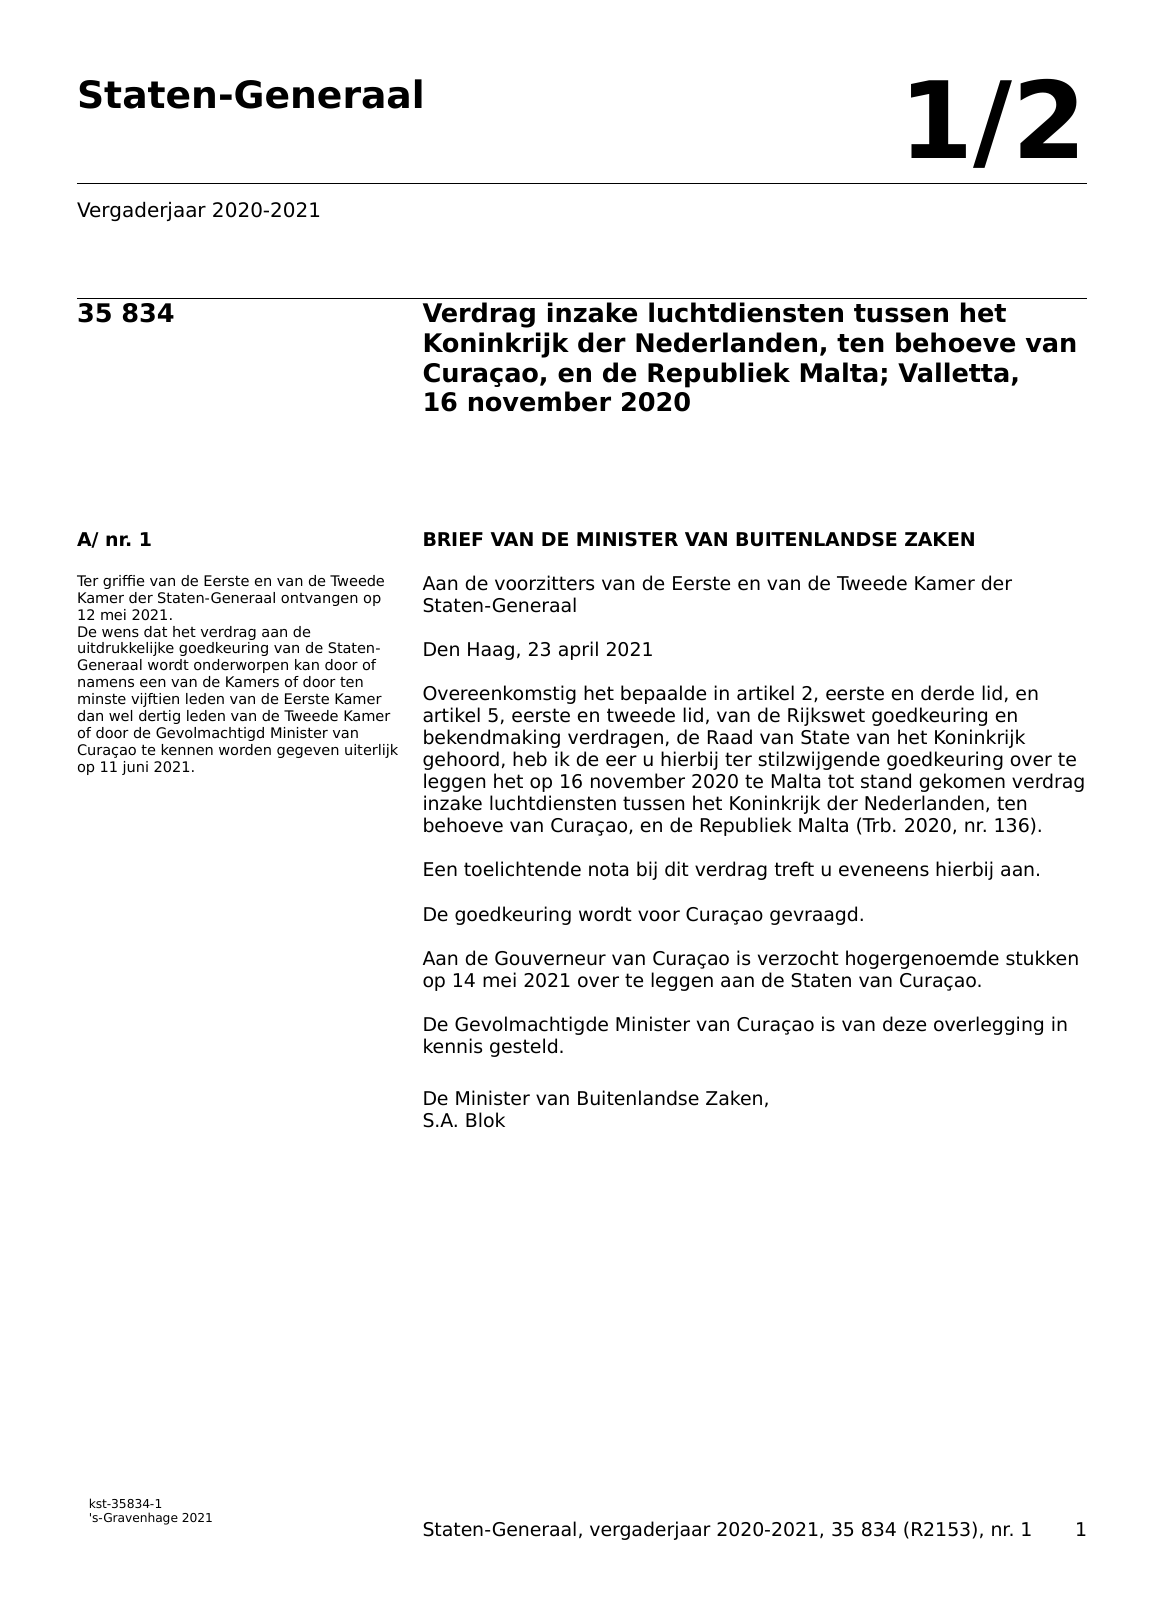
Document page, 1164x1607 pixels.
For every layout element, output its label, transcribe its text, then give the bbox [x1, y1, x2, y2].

text Overeenkomstig het bepaalde in artikel 2, eerste en derde lid, en artikel 5, eerste en tweede lid, van de Rijkswet goedkeuring en bekendmaking verdragen, de Raad van State van het Koninkrijk gehoord, heb ik de eer u hierbij ter stilzwijgende goedkeuring over te leggen het op 16 november 2020 te Malta tot stand gekomen verdrag inzake luchtdiensten tussen het Koninkrijk der Nederlanden, ten behoeve van Curaçao, en de Republiek Malta (Trb. 2020, nr. 136). [422, 683, 1087, 837]
subtitle A/ nr. 1 BRIEF VAN DE MINISTER VAN BUITENLANDSE ZAKEN [77, 529, 1087, 551]
text De goedkeuring wordt voor Curaçao gevraagd. [422, 903, 1087, 925]
text kst-35834-1 [88, 1497, 323, 1511]
table_cell Vergaderjaar 2020-2021 [77, 184, 1087, 298]
subtitle 35 834 Verdrag inzake luchtdiensten tussen het Koninkrijk der Nederlanden, ten behoeve van Curaçao, en de Republiek Malta; Valletta, 16 november 2020 [77, 299, 1087, 418]
text Ter griffie van de Eerste en van de Tweede Kamer der Staten-Generaal ontvangen op 12 mei 2021. [77, 573, 399, 623]
text 's-Gravenhage 2021 [88, 1511, 323, 1525]
table_header Staten-Generaal [77, 59, 886, 183]
text De wens dat het verdrag aan de uitdrukkelijke goedkeuring van de Staten-Generaal wordt onderworpen kan door of namens een van de Kamers of door ten minste vijftien leden van de Eerste Kamer dan wel dertig leden van de Tweede Kamer of door de Gevolmachtigd Minister van Curaçao te kennen worden gegeven uiterlijk op 11 juni 2021. [77, 623, 399, 775]
table_header 1/2 [886, 59, 1087, 183]
text Den Haag, 23 april 2021 [422, 639, 1087, 661]
text Aan de Gouverneur van Curaçao is verzocht hogergenoemde stukken op 14 mei 2021 over te leggen aan de Staten van Curaçao. [422, 948, 1087, 992]
text De Minister van Buitenlandse Zaken, S.A. Blok [422, 1088, 1087, 1132]
text Een toelichtende nota bij dit verdrag treft u eveneens hierbij aan. [422, 859, 1087, 881]
text De Gevolmachtigde Minister van Curaçao is van deze overlegging in kennis gesteld. [422, 1014, 1087, 1058]
text Aan de voorzitters van de Eerste en van de Tweede Kamer der Staten-Generaal [422, 573, 1087, 617]
